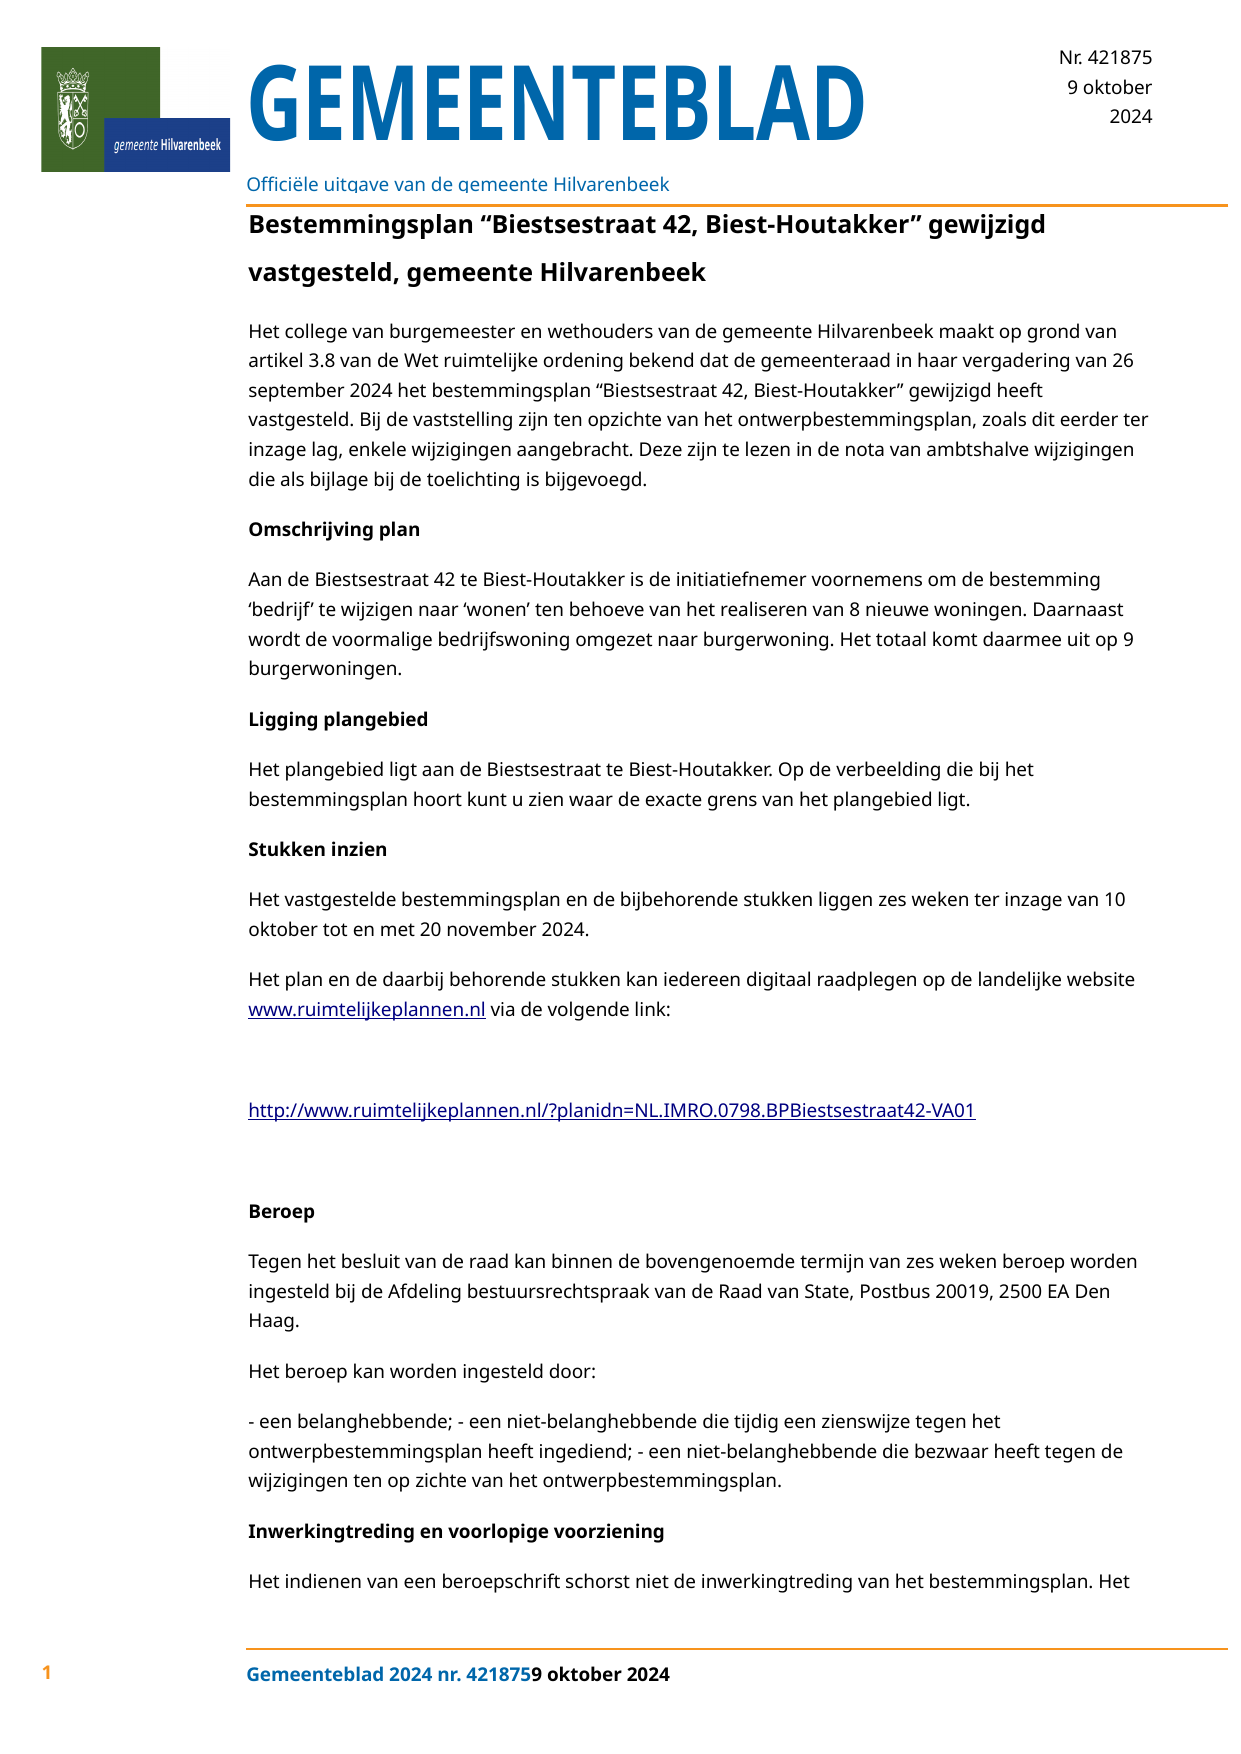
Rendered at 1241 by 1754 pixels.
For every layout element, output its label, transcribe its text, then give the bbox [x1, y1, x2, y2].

text Stukken inzien [248, 836, 1152, 862]
text Het college van burgemeester en wethouders van de gemeente Hilvarenbeek maakt op grond van artikel 3.8 van de Wet ruimtelijke ordening bekend dat de gemeenteraad in haar vergadering van 26 september 2024 het bestemmingsplan “Biestsestraat 42, Biest-Houtakker” gewijzigd heeft vastgesteld. Bij de vaststelling zijn ten opzichte van het ontwerpbestemmingsplan, zoals dit eerder ter inzage lag, enkele wijzigingen aangebracht. Deze zijn te lezen in de nota van ambtshalve wijzigingen die als bijlage bij de toelichting is bijgevoegd. [248, 318, 1152, 492]
text Het plan en de daarbij behorende stukken kan iedereen digitaal raadplegen op de landelijke website www.ruimtelijkeplannen.nl via de volgende link: [248, 967, 1152, 1022]
text Omschrijving plan [248, 516, 1152, 542]
text Inwerkingtreding en voorlopige voorziening [248, 1518, 1152, 1544]
text Aan de Biestsestraat 42 te Biest-Houtakker is de initiatiefnemer voornemens om de bestemming ‘bedrijf’ te wijzigen naar ‘wonen’ ten behoeve van het realiseren van 8 nieuwe woningen. Daarnaast wordt de voormalige bedrijfswoning omgezet naar burgerwoning. Het totaal komt daarmee uit op 9 burgerwoningen. [248, 567, 1152, 681]
text Bestemmingsplan “Biestsestraat 42, Biest-Houtakker” gewijzigd vastgesteld, gemeente Hilvarenbeek [248, 207, 1152, 288]
text - een belanghebbende; - een niet-belanghebbende die tijdig een zienswijze tegen het ontwerpbestemmingsplan heeft ingediend; - een niet-belanghebbende die bezwaar heeft tegen de wijzigingen ten op zichte van het ontwerpbestemmingsplan. [248, 1408, 1152, 1493]
text Beroep [248, 1198, 1152, 1224]
text Het indienen van een beroepschrift schorst niet de inwerkingtreding van het bestemmingsplan. Het [248, 1568, 1152, 1594]
text Het beroep kan worden ingesteld door: [248, 1358, 1152, 1384]
text http://www.ruimtelijkeplannen.nl/?planidn=NL.IMRO.0798.BPBiestsestraat42-VA01 [248, 1097, 1152, 1123]
picture [41, 47, 231, 172]
text Het vastgestelde bestemmingsplan en de bijbehorende stukken liggen zes weken ter inzage van 10 oktober tot en met 20 november 2024. [248, 887, 1152, 942]
text Het plangebied ligt aan de Biestsestraat te Biest-Houtakker. Op de verbeelding die bij het bestemmingsplan hoort kunt u zien waar de exacte grens van het plangebied ligt. [248, 756, 1152, 812]
text Tegen het besluit van de raad kan binnen de bovengenoemde termijn van zes weken beroep worden ingesteld bij de Afdeling bestuursrechtspraak van de Raad van State, Postbus 20019, 2500 EA Den Haag. [248, 1248, 1152, 1333]
text Ligging plangebied [248, 706, 1152, 732]
